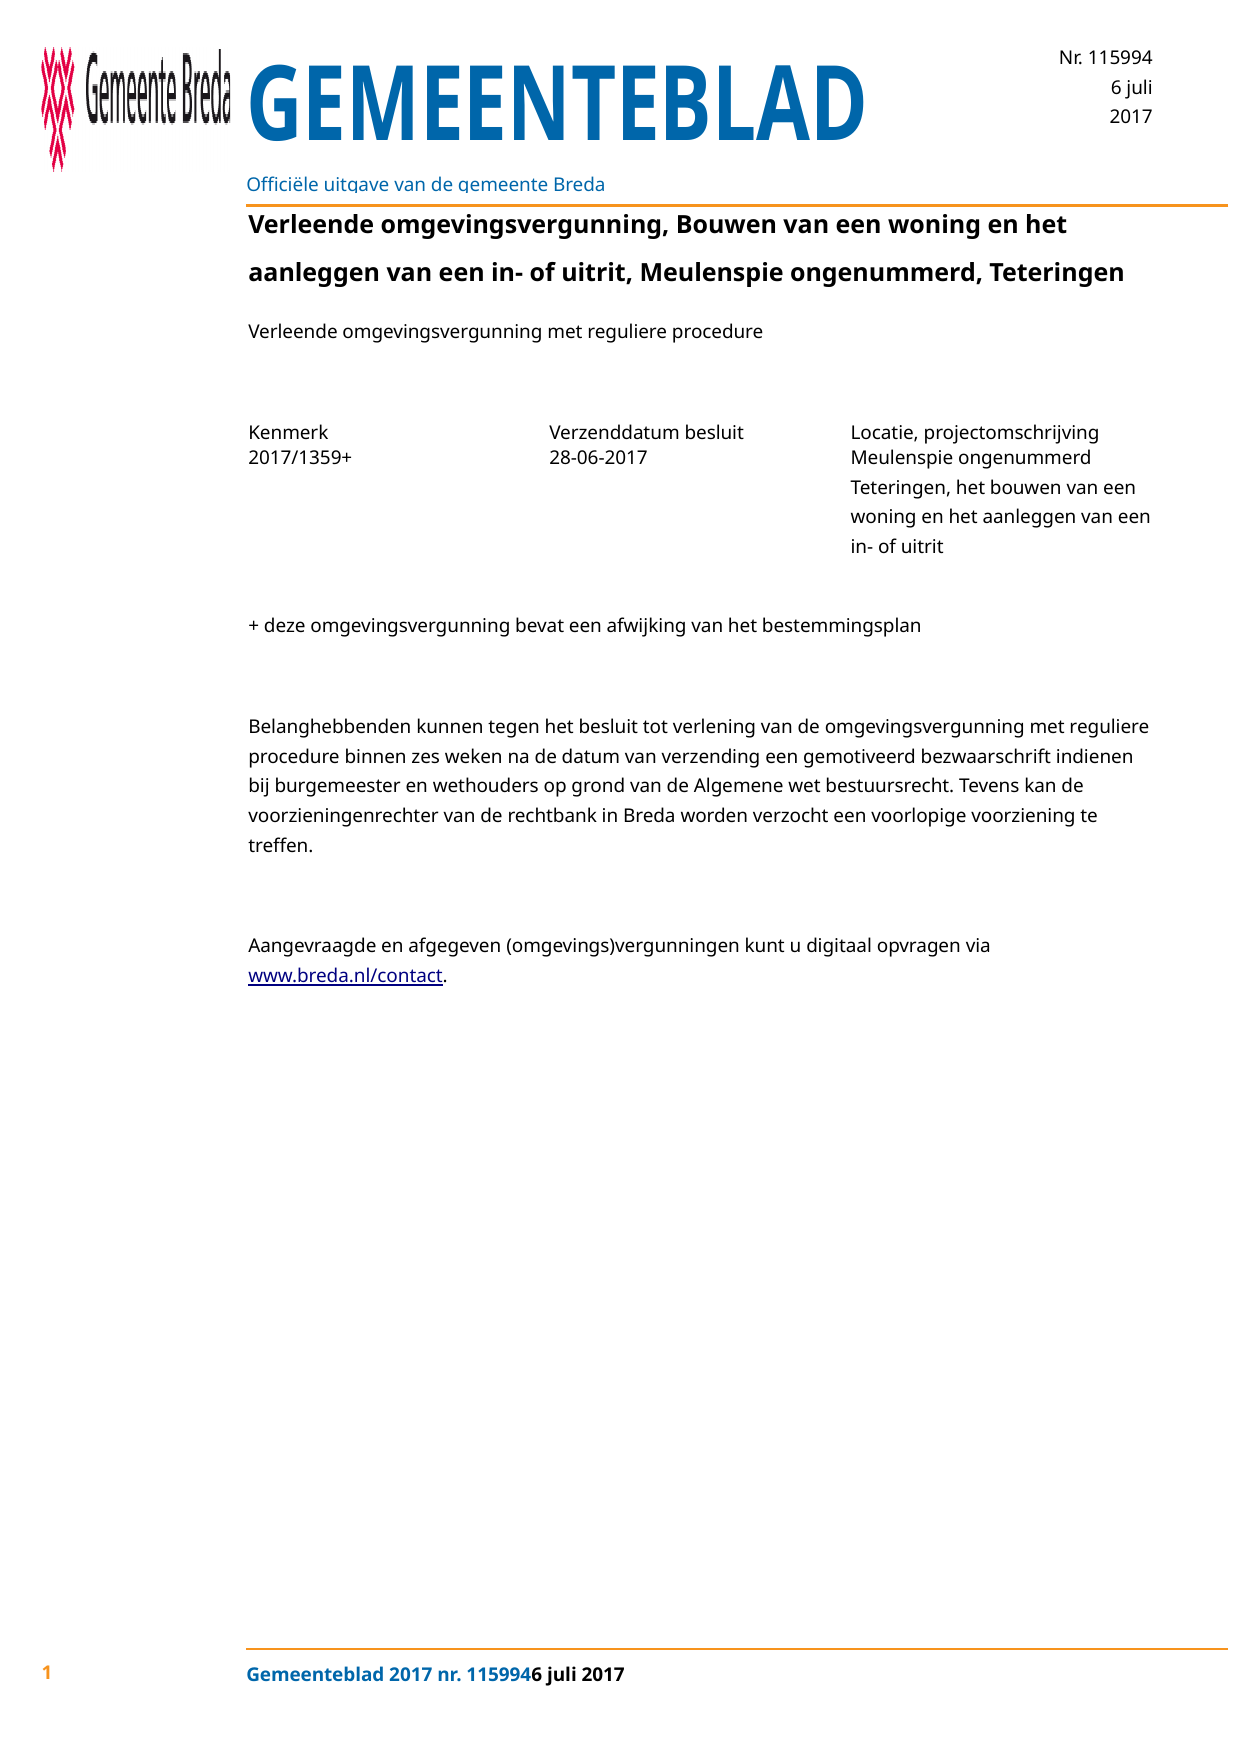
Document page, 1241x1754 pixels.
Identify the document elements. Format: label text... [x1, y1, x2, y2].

table_cell Meulenspie ongenummerd Teteringen, het bouwen van een woning en het aanleggen van een in- of uitrit [850, 445, 1152, 559]
text Aangevraagde en afgegeven (omgevings)vergunningen kunt u digitaal opvragen via www.breda.nl/contact. [248, 933, 1152, 988]
text Verleende omgevingsvergunning, Bouwen van een woning en het aanleggen van een in- of uitrit, Meulenspie ongenummerd, Teteringen [248, 207, 1152, 288]
table_cell 28-06-2017 [549, 445, 850, 559]
table_header Locatie, projectomschrijving [850, 419, 1152, 444]
table_header Kenmerk [248, 419, 549, 444]
text Verleende omgevingsvergunning met reguliere procedure [248, 318, 1152, 344]
text Belanghebbenden kunnen tegen het besluit tot verlening van de omgevingsvergunning met reguliere procedure binnen zes weken na de datum van verzending een gemotiveerd bezwaarschrift indienen bij burgemeester en wethouders op grond van de Algemene wet bestuursrecht. Tevens kan de voorzieningenrechter van de rechtbank in Breda worden verzocht een voorlopige voorziening te treffen. [248, 713, 1152, 858]
table_cell 2017/1359+ [248, 445, 549, 559]
text + deze omgevingsvergunning bevat een afwijking van het bestemmingsplan [248, 613, 1152, 638]
table_header Verzenddatum besluit [549, 419, 850, 444]
picture [41, 47, 231, 172]
